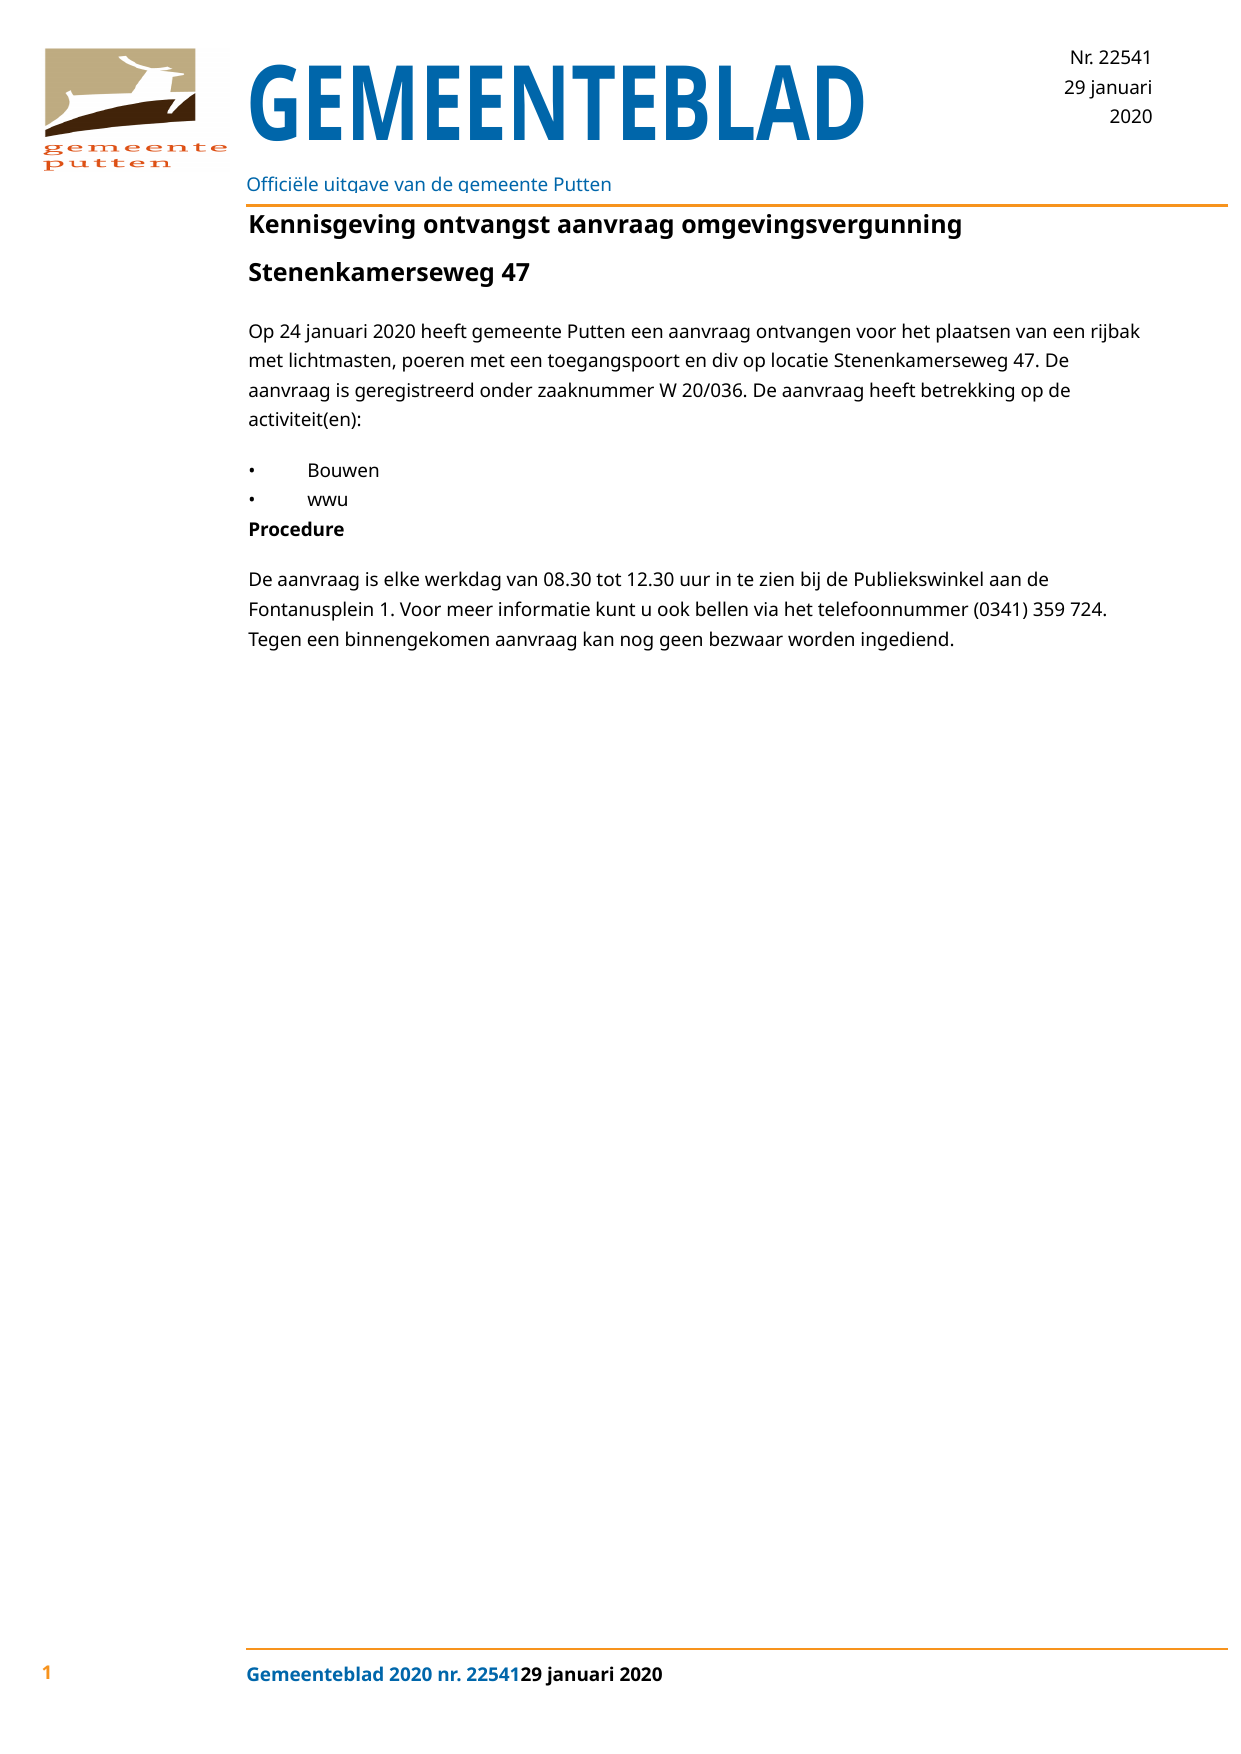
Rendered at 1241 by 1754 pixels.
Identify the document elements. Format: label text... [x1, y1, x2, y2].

picture [41, 47, 231, 172]
list wwu [248, 487, 1152, 512]
text Op 24 januari 2020 heeft gemeente Putten een aanvraag ontvangen voor het plaatsen van een rijbak met lichtmasten, poeren met een toegangspoort en div op locatie Stenenkamerseweg 47. De aanvraag is geregistreerd onder zaaknummer W 20/036. De aanvraag heeft betrekking op de activiteit(en): [248, 318, 1152, 432]
text De aanvraag is elke werkdag van 08.30 tot 12.30 uur in te zien bij de Publiekswinkel aan de Fontanusplein 1. Voor meer informatie kunt u ook bellen via het telefoonnummer (0341) 359 724. Tegen een binnengekomen aanvraag kan nog geen bezwaar worden ingediend. [248, 567, 1152, 652]
text Procedure [248, 516, 1152, 542]
list Bouwen [248, 457, 1152, 483]
text Kennisgeving ontvangst aanvraag omgevingsvergunning Stenenkamerseweg 47 [248, 207, 1152, 288]
